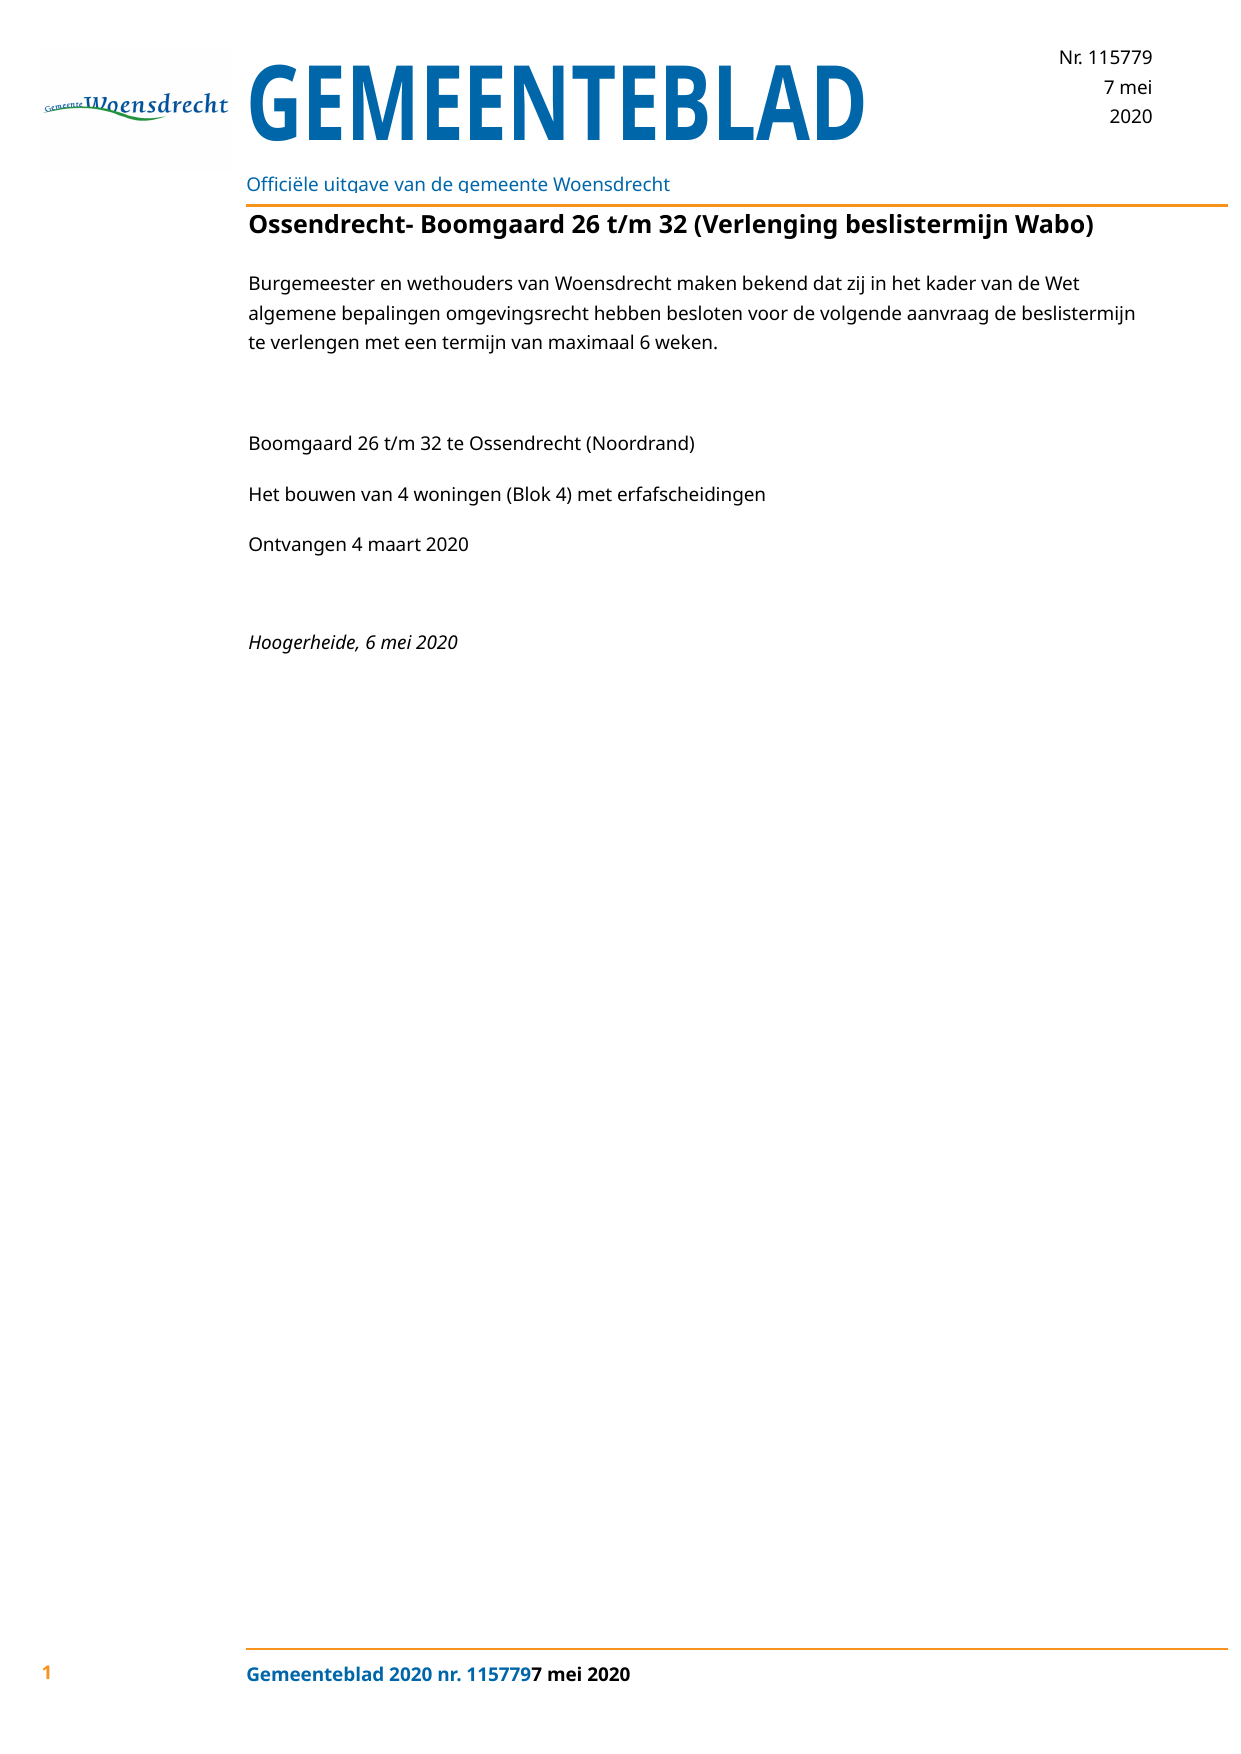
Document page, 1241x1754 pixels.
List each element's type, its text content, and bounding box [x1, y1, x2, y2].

text Burgemeester en wethouders van Woensdrecht maken bekend dat zij in het kader van de Wet algemene bepalingen omgevingsrecht hebben besloten voor de volgende aanvraag de beslistermijn te verlengen met een termijn van maximaal 6 weken. [248, 270, 1152, 355]
text Ontvangen 4 maart 2020 [248, 531, 1152, 557]
text Ossendrecht- Boomgaard 26 t/m 32 (Verlenging beslistermijn Wabo) [248, 207, 1152, 241]
picture [41, 47, 231, 172]
text Boomgaard 26 t/m 32 te Ossendrecht (Noordrand) [248, 430, 1152, 456]
text Hoogerheide, 6 mei 2020 [248, 629, 1152, 655]
text Het bouwen van 4 woningen (Blok 4) met erfafscheidingen [248, 481, 1152, 506]
